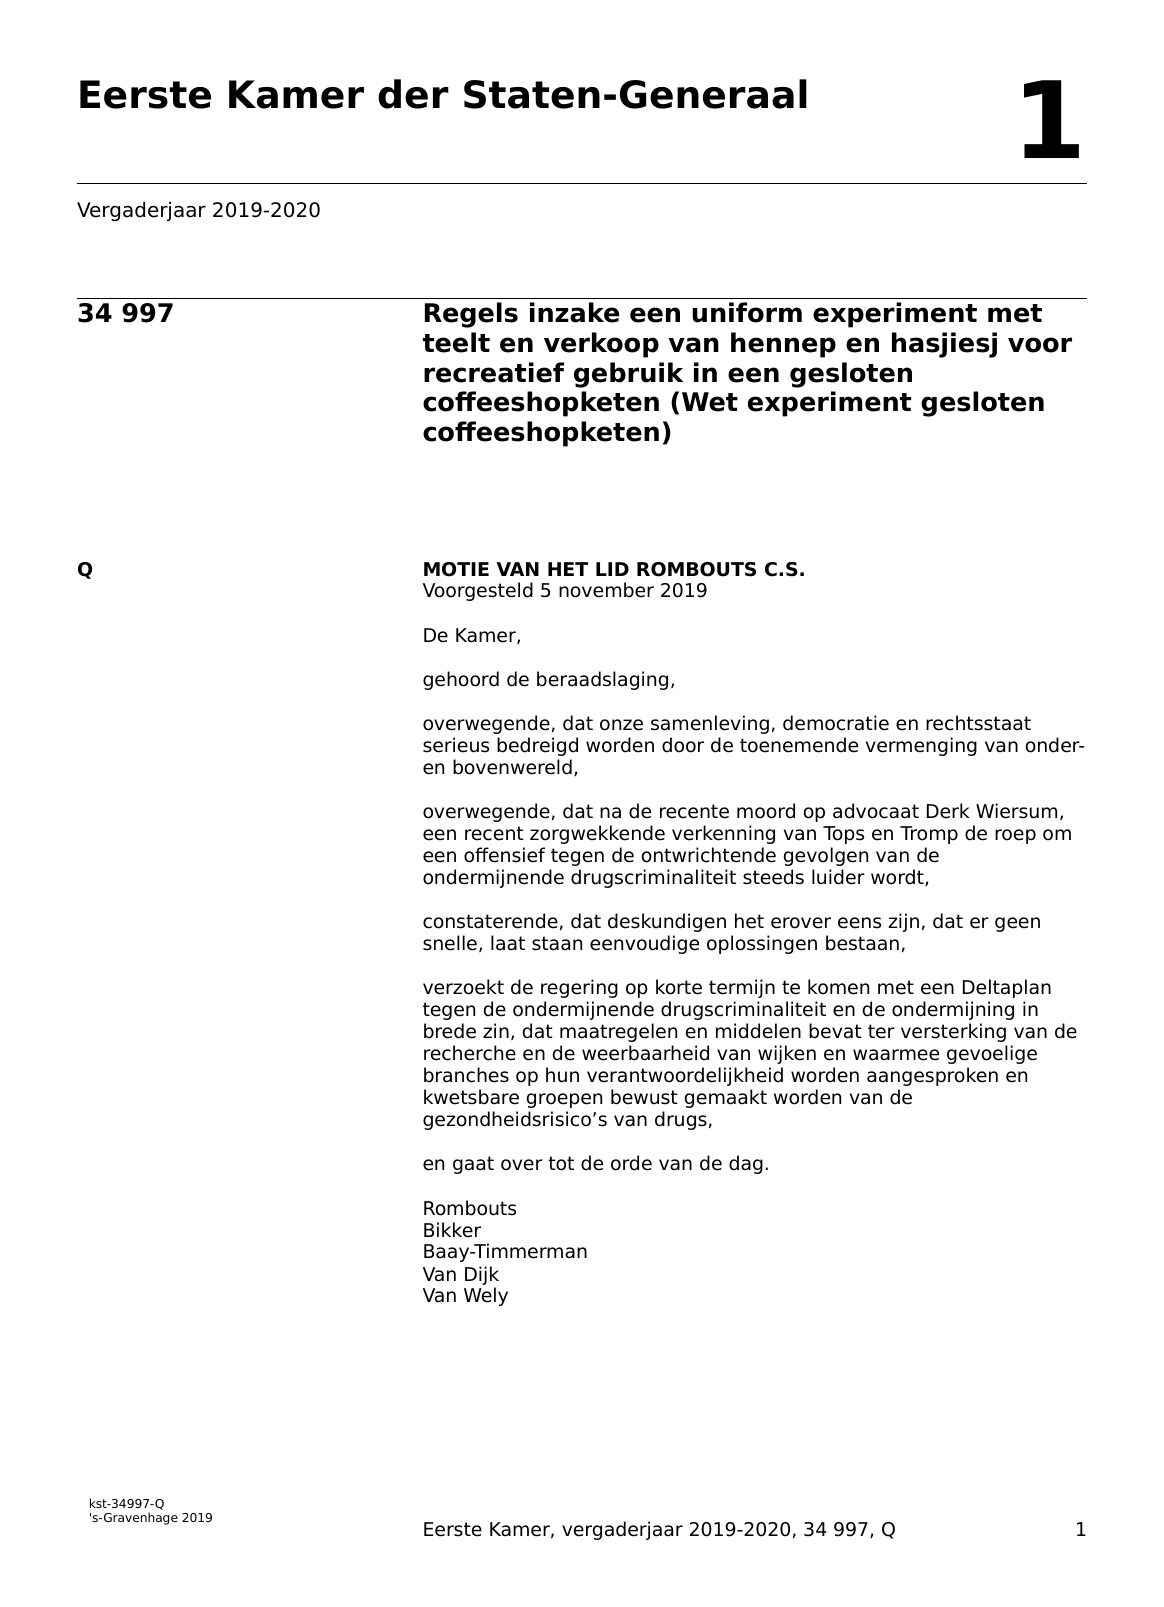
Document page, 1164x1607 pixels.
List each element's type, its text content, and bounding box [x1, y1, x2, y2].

text overwegende, dat onze samenleving, democratie en rechtsstaat serieus bedreigd worden door de toenemende vermenging van onder- en bovenwereld, [422, 713, 1087, 779]
text 's-Gravenhage 2019 [88, 1511, 323, 1525]
text De Kamer, [422, 624, 1087, 647]
text gehoord de beraadslaging, [422, 669, 1087, 691]
table_header 1 [886, 59, 1087, 183]
text Rombouts [422, 1197, 1087, 1219]
text Van Wely [422, 1285, 1087, 1307]
text Van Dijk [422, 1263, 1087, 1285]
text en gaat over tot de orde van de dag. [422, 1153, 1087, 1175]
text Baay-Timmerman [422, 1241, 1087, 1263]
text Voorgesteld 5 november 2019 [422, 580, 1087, 602]
text overwegende, dat na de recente moord op advocaat Derk Wiersum, een recent zorgwekkende verkenning van Tops en Tromp de roep om een offensief tegen de ontwrichtende gevolgen van de ondermijnende drugscriminaliteit steeds luider wordt, [422, 801, 1087, 889]
table_header Eerste Kamer der Staten-Generaal [77, 59, 886, 183]
subtitle Q MOTIE VAN HET LID ROMBOUTS C.S. [77, 558, 1087, 580]
subtitle 34 997 Regels inzake een uniform experiment met teelt en verkoop van hennep en hasjiesj voor recreatief gebruik in een gesloten coffeeshopketen (Wet experiment gesloten coffeeshopketen) [77, 299, 1087, 447]
text kst-34997-Q [88, 1497, 323, 1511]
text verzoekt de regering op korte termijn te komen met een Deltaplan tegen de ondermijnende drugscriminaliteit en de ondermijning in brede zin, dat maatregelen en middelen bevat ter versterking van de recherche en de weerbaarheid van wijken en waarmee gevoelige branches op hun verantwoordelijkheid worden aangesproken en kwetsbare groepen bewust gemaakt worden van de gezondheidsrisico’s van drugs, [422, 977, 1087, 1131]
text constaterende, dat deskundigen het erover eens zijn, dat er geen snelle, laat staan eenvoudige oplossingen bestaan, [422, 911, 1087, 955]
text Bikker [422, 1219, 1087, 1241]
table_cell Vergaderjaar 2019-2020 [77, 184, 1087, 298]
